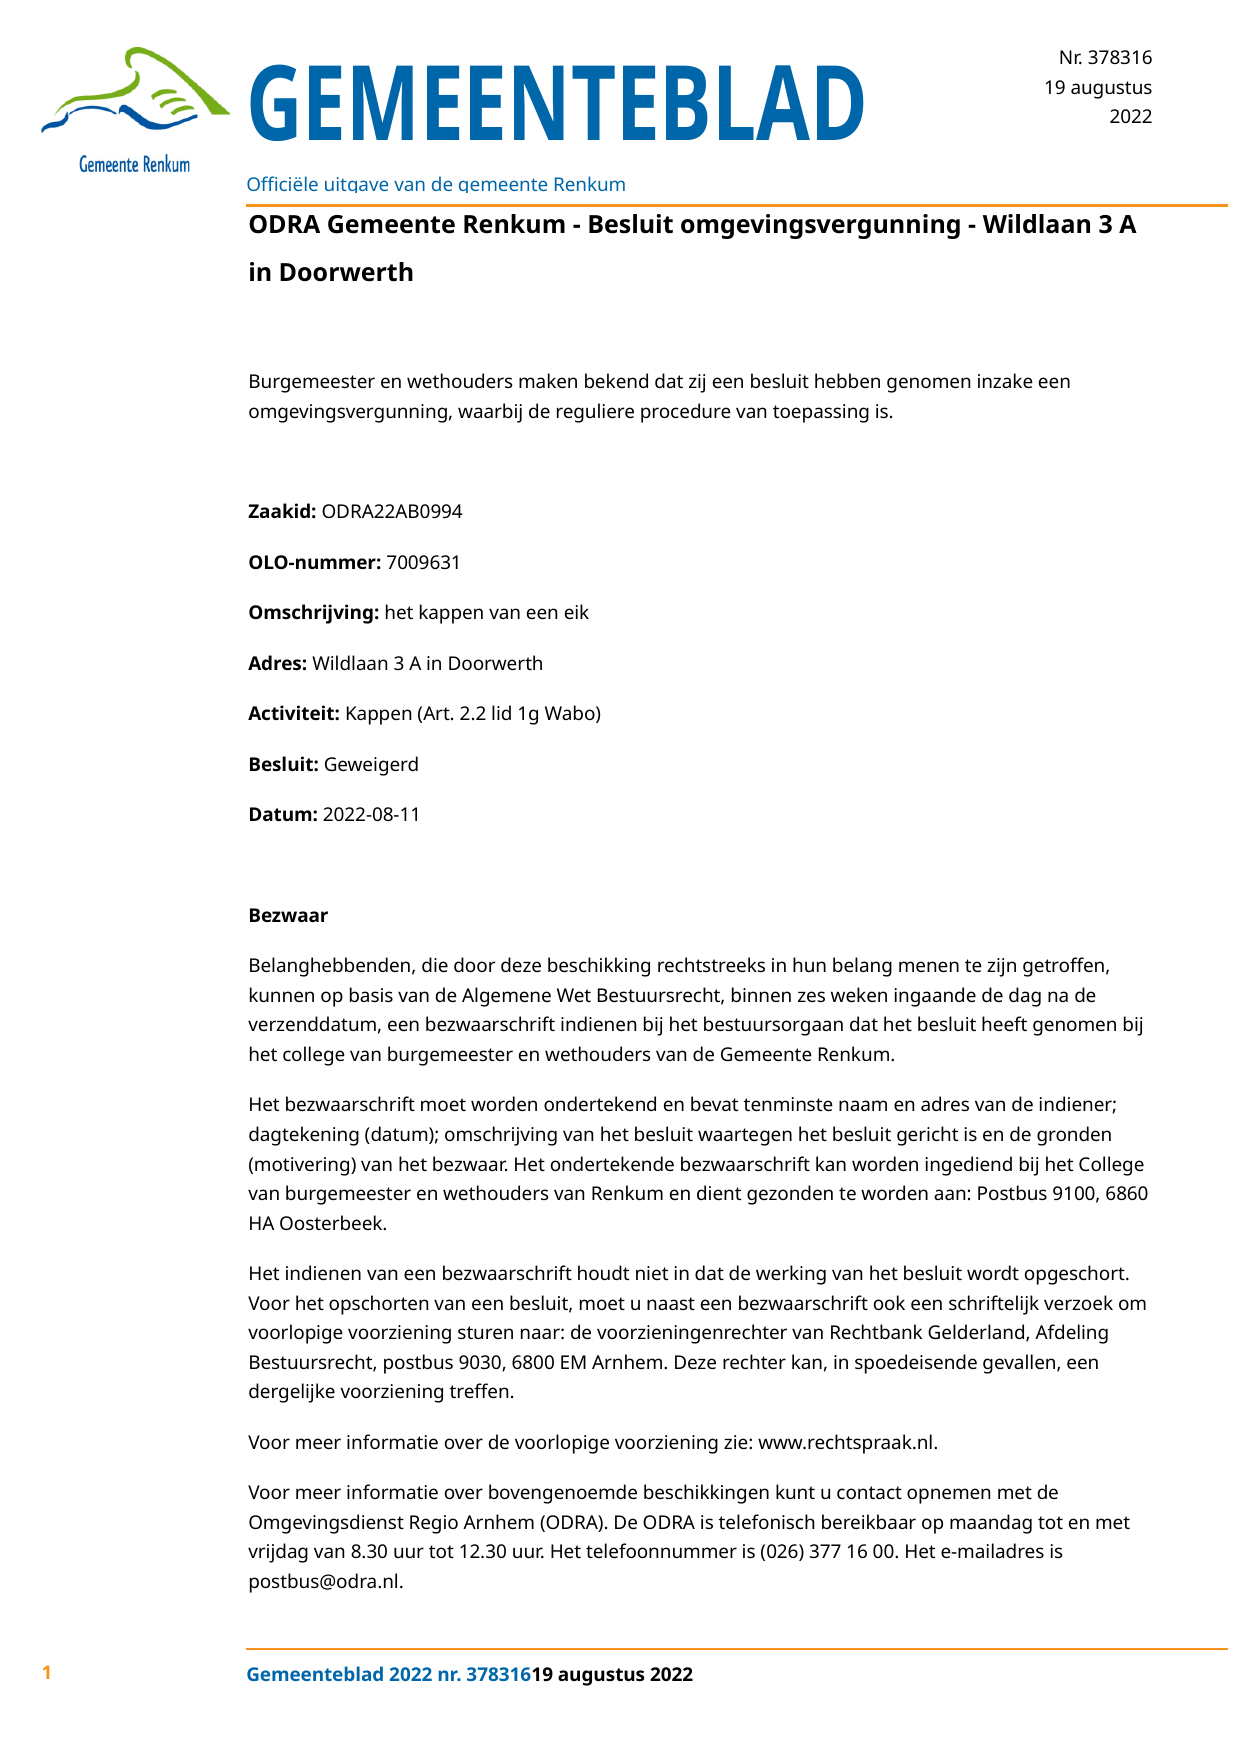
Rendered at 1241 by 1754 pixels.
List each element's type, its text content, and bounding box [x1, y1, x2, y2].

text Voor meer informatie over de voorlopige voorziening zie: www.rechtspraak.nl. [248, 1429, 1152, 1455]
text Datum: 2022-08-11 [248, 801, 1152, 827]
text Besluit: Geweigerd [248, 751, 1152, 777]
text Omschrijving: het kappen van een eik [248, 599, 1152, 625]
text Belanghebbenden, die door deze beschikking rechtstreeks in hun belang menen te zijn getroffen, kunnen op basis van de Algemene Wet Bestuursrecht, binnen zes weken ingaande de dag na de verzenddatum, een bezwaarschrift indienen bij het bestuursorgaan dat het besluit heeft genomen bij het college van burgemeester en wethouders van de Gemeente Renkum. [248, 952, 1152, 1067]
text Adres: Wildlaan 3 A in Doorwerth [248, 650, 1152, 676]
text OLO-nummer: 7009631 [248, 549, 1152, 575]
text Zaakid: ODRA22AB0994 [248, 499, 1152, 524]
text Voor meer informatie over bovengenoemde beschikkingen kunt u contact opnemen met de Omgevingsdienst Regio Arnhem (ODRA). De ODRA is telefonisch bereikbaar op maandag tot en met vrijdag van 8.30 uur tot 12.30 uur. Het telefoonnummer is (026) 377 16 00. Het e-mailadres is postbus@odra.nl. [248, 1479, 1152, 1594]
text Bezwaar [248, 902, 1152, 928]
text Activiteit: Kappen (Art. 2.2 lid 1g Wabo) [248, 700, 1152, 726]
text ODRA Gemeente Renkum - Besluit omgevingsvergunning - Wildlaan 3 A in Doorwerth [248, 207, 1152, 288]
text Burgemeester en wethouders maken bekend dat zij een besluit hebben genomen inzake een omgevingsvergunning, waarbij de reguliere procedure van toepassing is. [248, 368, 1152, 424]
text Het indienen van een bezwaarschrift houdt niet in dat de werking van het besluit wordt opgeschort. Voor het opschorten van een besluit, moet u naast een bezwaarschrift ook een schriftelijk verzoek om voorlopige voorziening sturen naar: de voorzieningenrechter van Rechtbank Gelderland, Afdeling Bestuursrecht, postbus 9030, 6800 EM Arnhem. Deze rechter kan, in spoedeisende gevallen, een dergelijke voorziening treffen. [248, 1260, 1152, 1404]
text Het bezwaarschrift moet worden ondertekend en bevat tenminste naam en adres van de indiener; dagtekening (datum); omschrijving van het besluit waartegen het besluit gericht is en de gronden (motivering) van het bezwaar. Het ondertekende bezwaarschrift kan worden ingediend bij het College van burgemeester en wethouders van Renkum en dient gezonden te worden aan: Postbus 9100, 6860 HA Oosterbeek. [248, 1092, 1152, 1236]
picture [41, 47, 231, 172]
